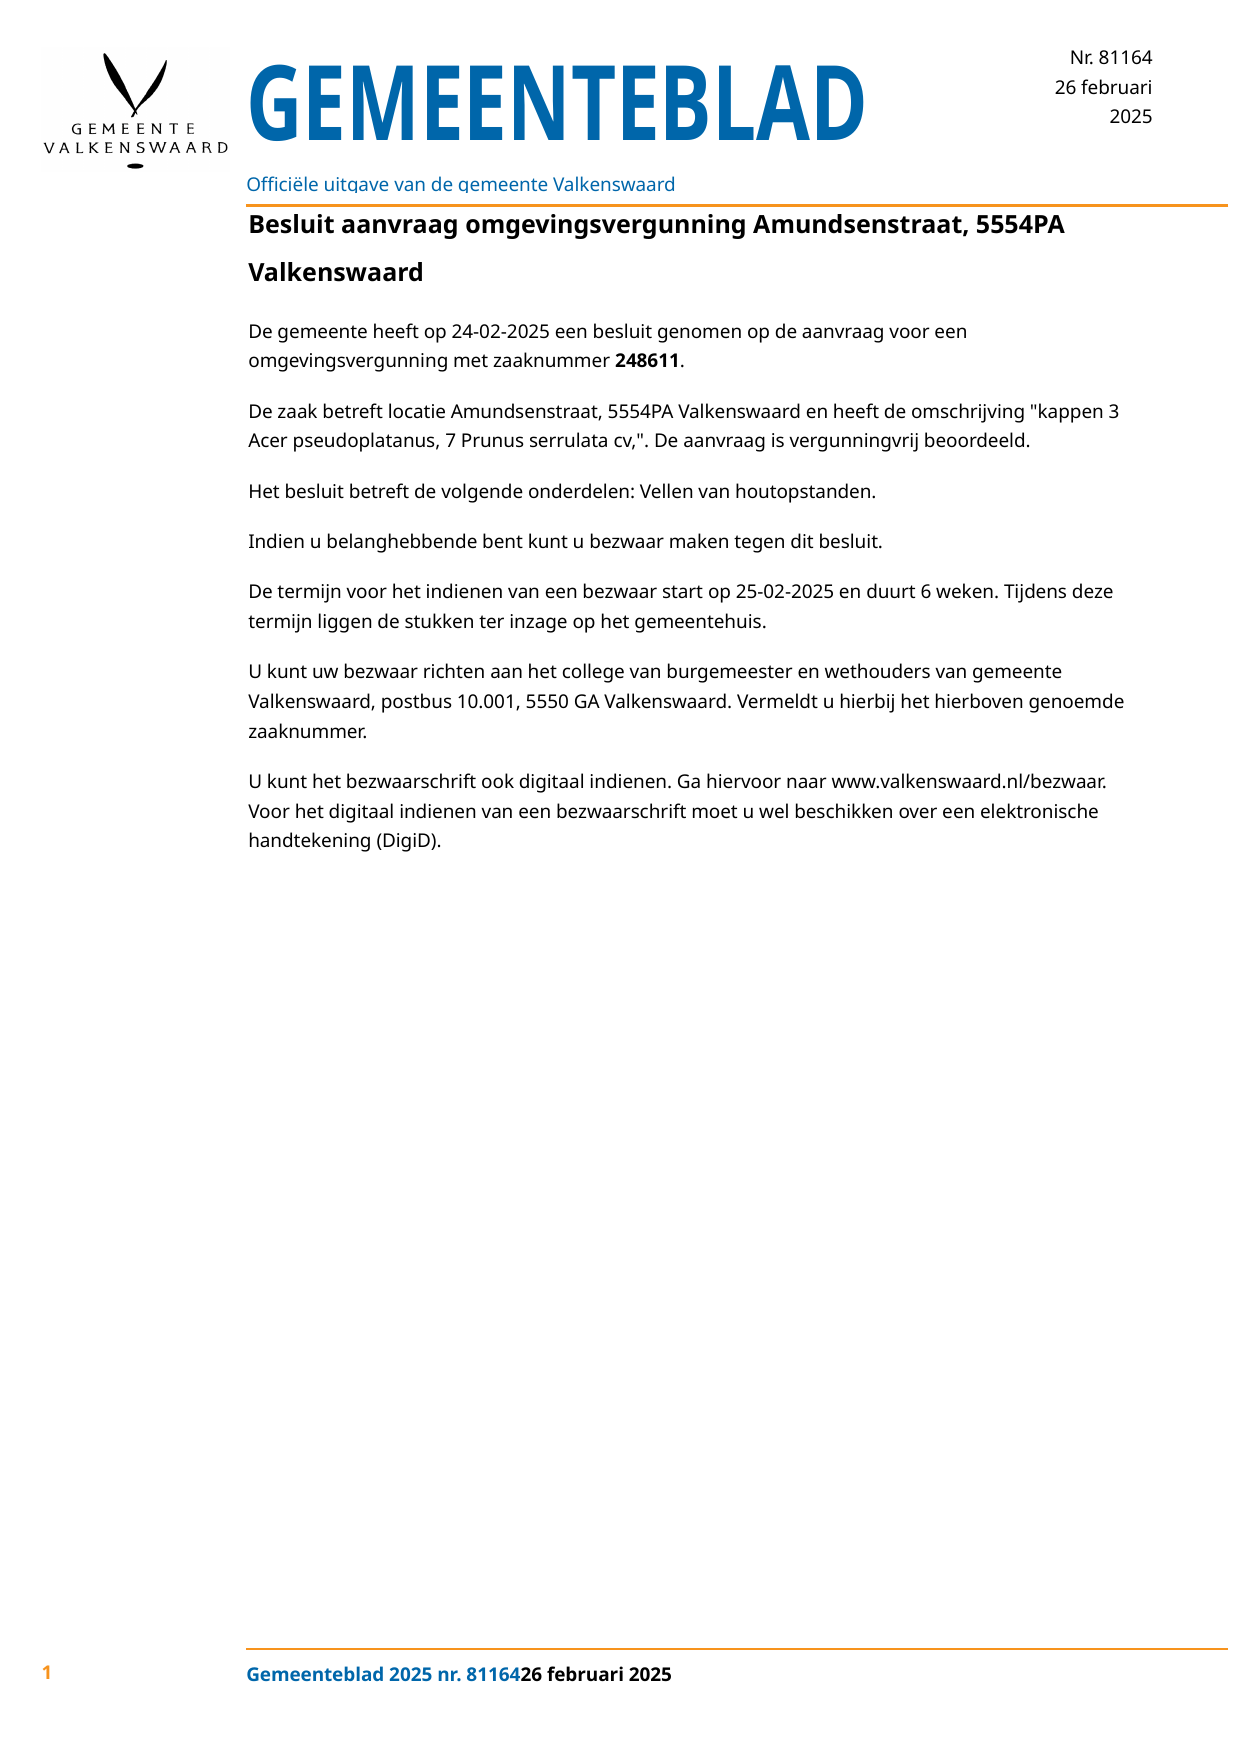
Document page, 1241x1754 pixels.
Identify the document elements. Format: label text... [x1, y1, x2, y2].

text Besluit aanvraag omgevingsvergunning Amundsenstraat, 5554PA Valkenswaard [248, 207, 1152, 288]
text Indien u belanghebbende bent kunt u bezwaar maken tegen dit besluit. [248, 528, 1152, 554]
picture [41, 47, 231, 172]
text De gemeente heeft op 24-02-2025 een besluit genomen op de aanvraag voor een omgevingsvergunning met zaaknummer 248611. [248, 318, 1152, 373]
text Het besluit betreft de volgende onderdelen: Vellen van houtopstanden. [248, 478, 1152, 504]
text U kunt uw bezwaar richten aan het college van burgemeester en wethouders van gemeente Valkenswaard, postbus 10.001, 5550 GA Valkenswaard. Vermeldt u hierbij het hierboven genoemde zaaknummer. [248, 659, 1152, 744]
text De zaak betreft locatie Amundsenstraat, 5554PA Valkenswaard en heeft de omschrijving "kappen 3 Acer pseudoplatanus, 7 Prunus serrulata cv,". De aanvraag is vergunningvrij beoordeeld. [248, 398, 1152, 453]
text De termijn voor het indienen van een bezwaar start op 25-02-2025 en duurt 6 weken. Tijdens deze termijn liggen de stukken ter inzage op het gemeentehuis. [248, 579, 1152, 634]
text U kunt het bezwaarschrift ook digitaal indienen. Ga hiervoor naar www.valkenswaard.nl/bezwaar. Voor het digitaal indienen van een bezwaarschrift moet u wel beschikken over een elektronische handtekening (DigiD). [248, 768, 1152, 853]
